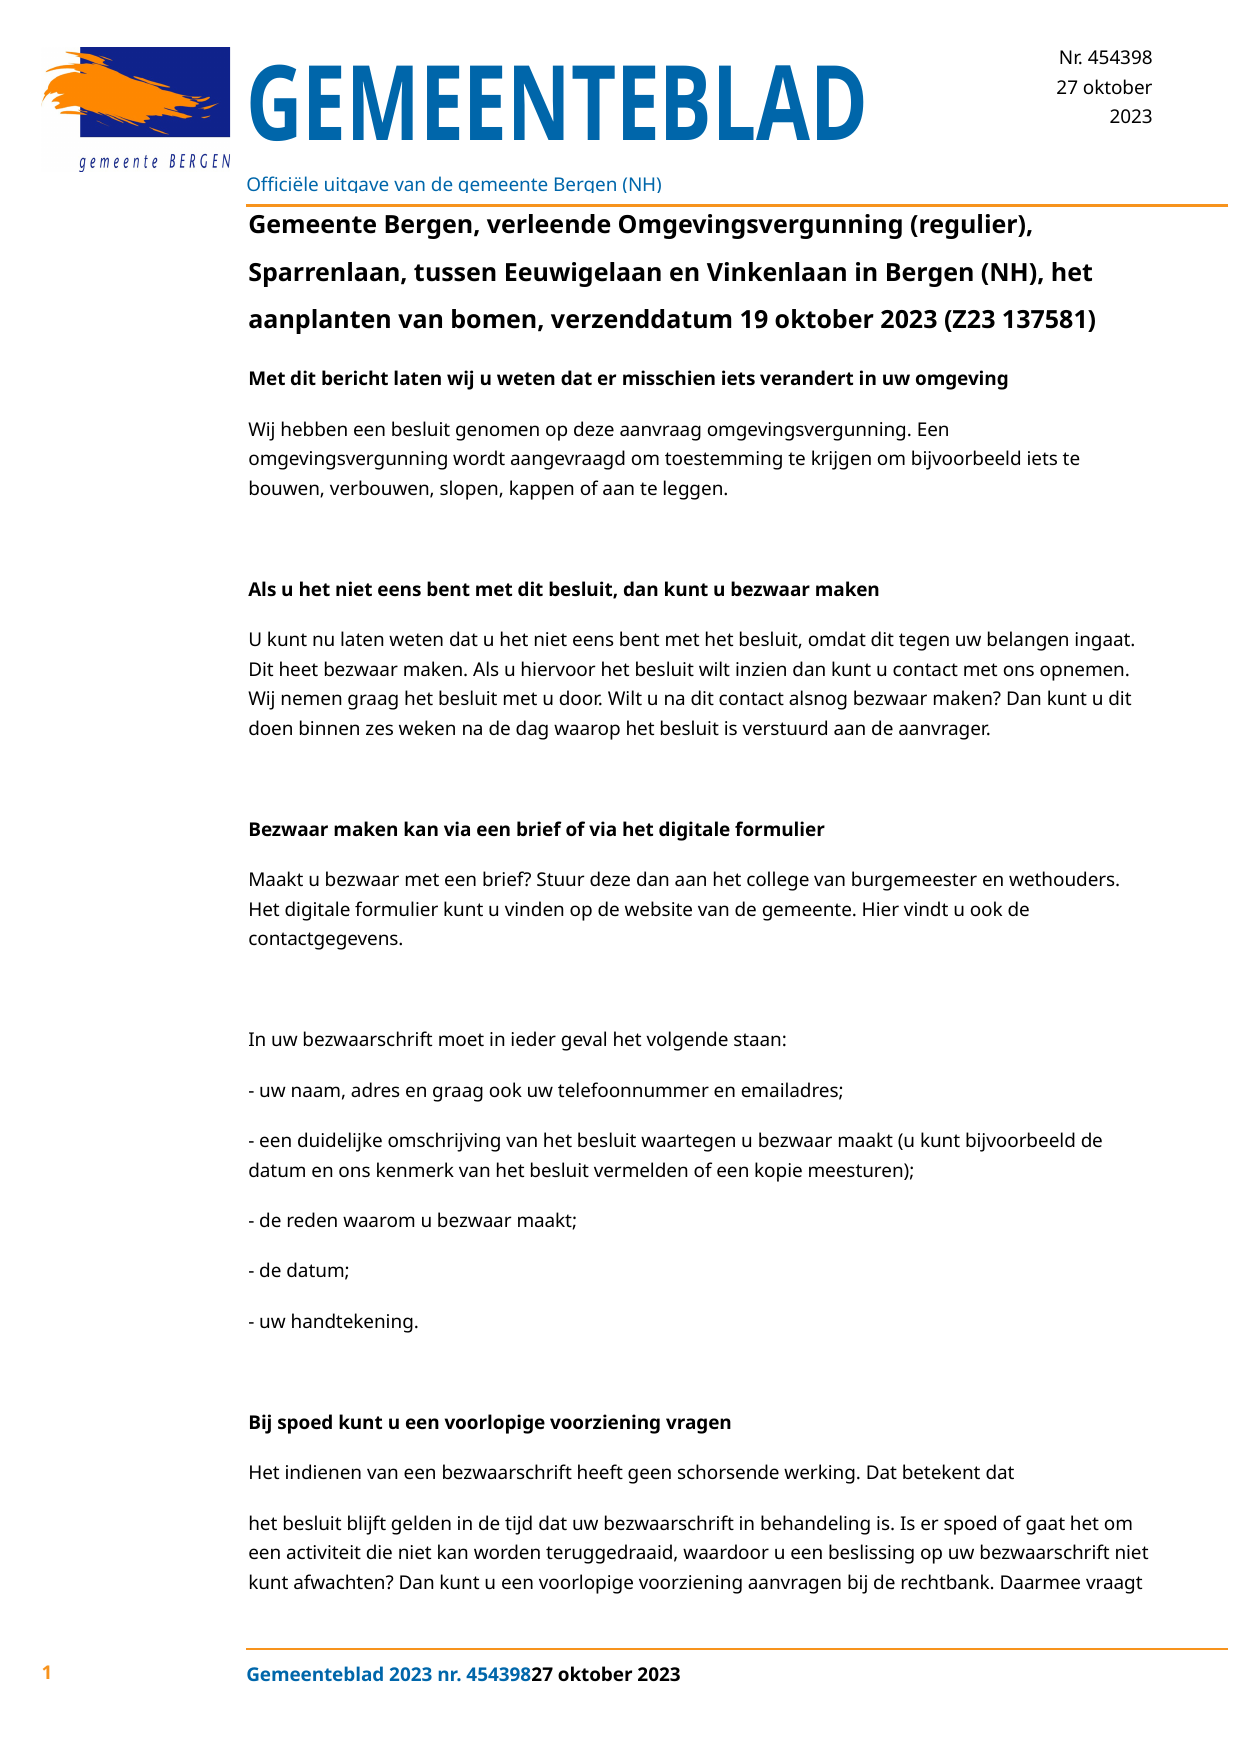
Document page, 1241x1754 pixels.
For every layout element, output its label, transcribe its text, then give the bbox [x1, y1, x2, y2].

text - een duidelijke omschrijving van het besluit waartegen u bezwaar maakt (u kunt bijvoorbeeld de datum en ons kenmerk van het besluit vermelden of een kopie meesturen); [248, 1127, 1152, 1182]
text Maakt u bezwaar met een brief? Stuur deze dan aan het college van burgemeester en wethouders. Het digitale formulier kunt u vinden op de website van de gemeente. Hier vindt u ook de contactgegevens. [248, 866, 1152, 951]
text - uw handtekening. [248, 1308, 1152, 1334]
picture [41, 47, 231, 172]
text Het indienen van een bezwaarschrift heeft geen schorsende werking. Dat betekent dat [248, 1459, 1152, 1485]
text Met dit bericht laten wij u weten dat er misschien iets verandert in uw omgeving [248, 366, 1152, 391]
text Bij spoed kunt u een voorlopige voorziening vragen [248, 1409, 1152, 1434]
text - de reden waarom u bezwaar maakt; [248, 1207, 1152, 1233]
text - uw naam, adres en graag ook uw telefoonnummer en emailadres; [248, 1077, 1152, 1102]
text Bezwaar maken kan via een brief of via het digitale formulier [248, 816, 1152, 842]
text Wij hebben een besluit genomen op deze aanvraag omgevingsvergunning. Een omgevingsvergunning wordt aangevraagd om toestemming te krijgen om bijvoorbeeld iets te bouwen, verbouwen, slopen, kappen of aan te leggen. [248, 416, 1152, 501]
text In uw bezwaarschrift moet in ieder geval het volgende staan: [248, 1026, 1152, 1052]
text U kunt nu laten weten dat u het niet eens bent met het besluit, omdat dit tegen uw belangen ingaat. Dit heet bezwaar maken. Als u hiervoor het besluit wilt inzien dan kunt u contact met ons opnemen. Wij nemen graag het besluit met u door. Wilt u na dit contact alsnog bezwaar maken? Dan kunt u dit doen binnen zes weken na de dag waarop het besluit is verstuurd aan de aanvrager. [248, 626, 1152, 741]
text - de datum; [248, 1258, 1152, 1283]
text het besluit blijft gelden in de tijd dat uw bezwaarschrift in behandeling is. Is er spoed of gaat het om een activiteit die niet kan worden teruggedraaid, waardoor u een beslissing op uw bezwaarschrift niet kunt afwachten? Dan kunt u een voorlopige voorziening aanvragen bij de rechtbank. Daarmee vraagt [248, 1510, 1152, 1594]
text Gemeente Bergen, verleende Omgevingsvergunning (regulier), Sparrenlaan, tussen Eeuwigelaan en Vinkenlaan in Bergen (NH), het aanplanten van bomen, verzenddatum 19 oktober 2023 (Z23 137581) [248, 207, 1152, 336]
text Als u het niet eens bent met dit besluit, dan kunt u bezwaar maken [248, 576, 1152, 602]
